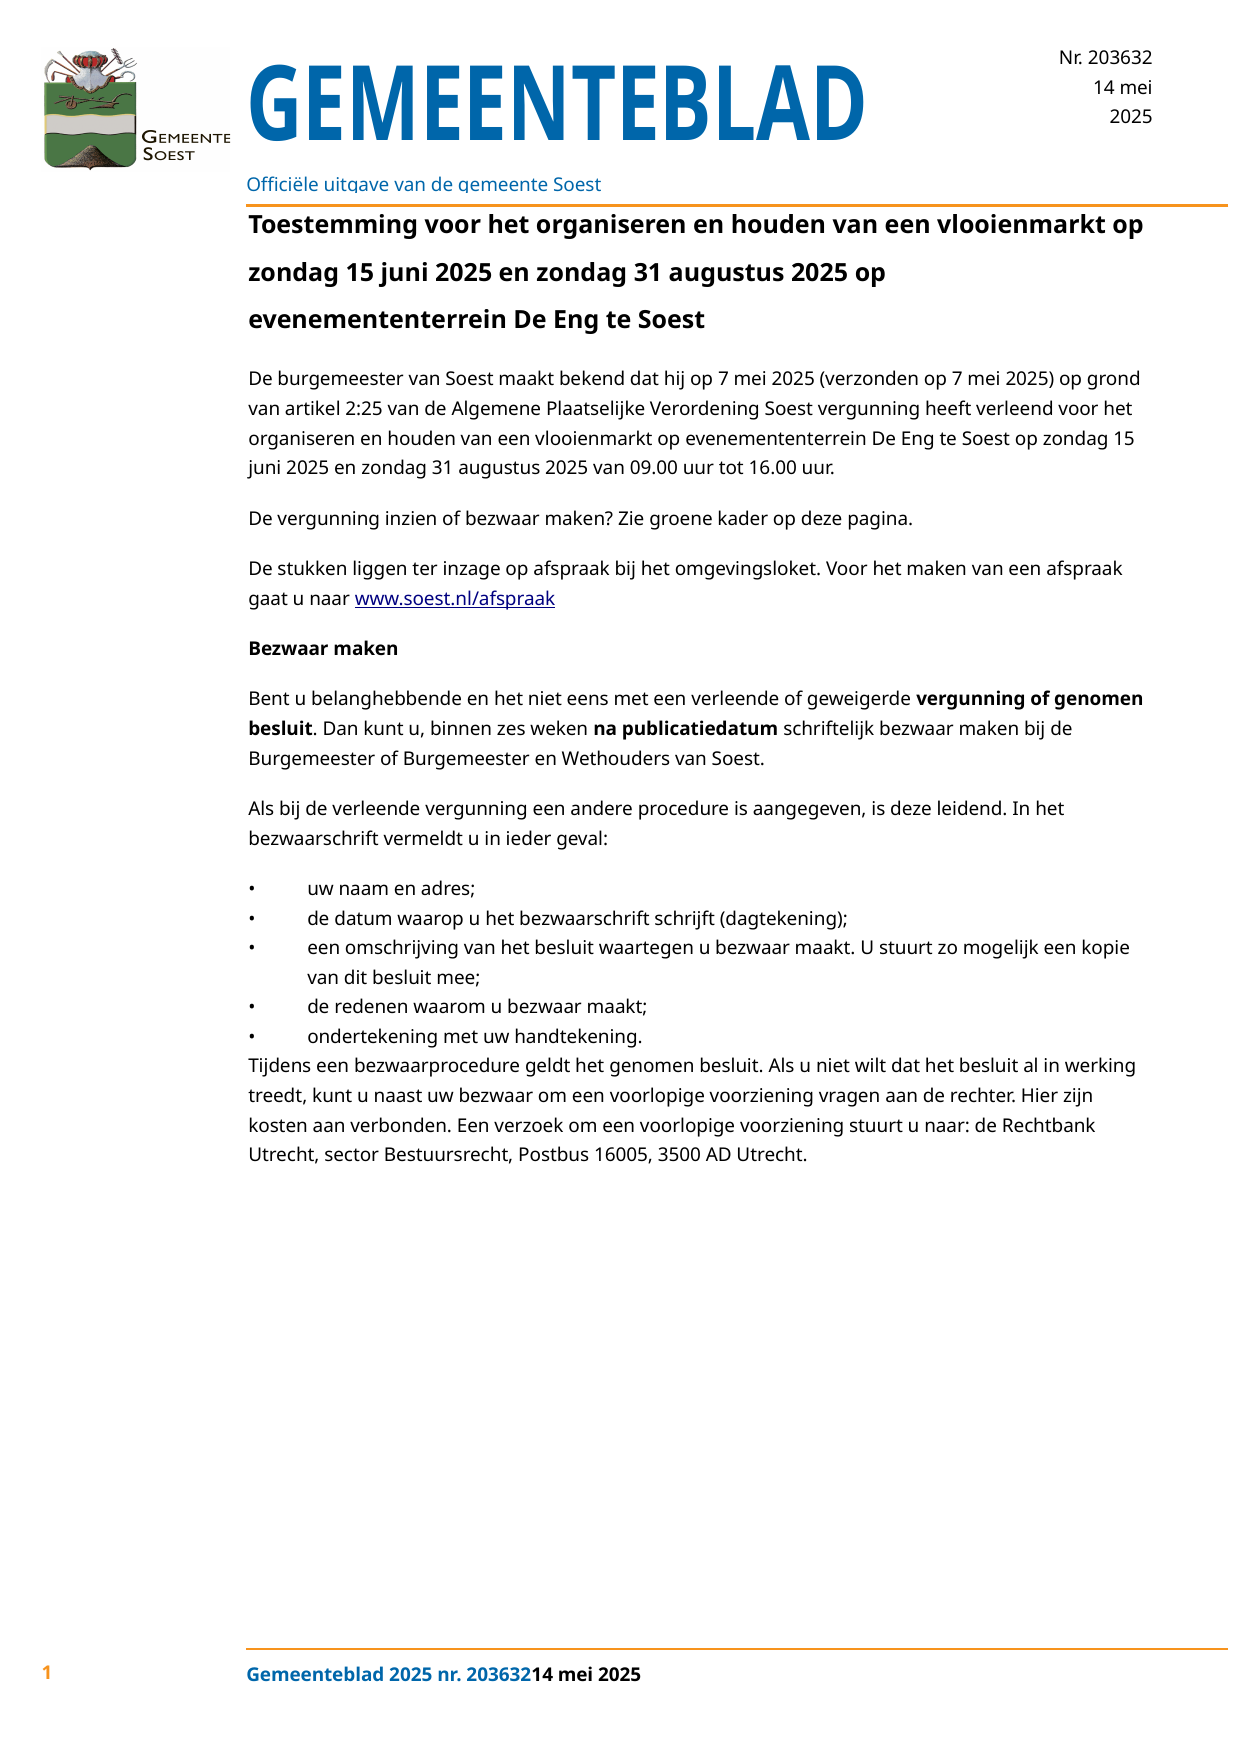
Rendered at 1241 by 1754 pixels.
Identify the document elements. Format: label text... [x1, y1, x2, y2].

text De vergunning inzien of bezwaar maken? Zie groene kader op deze pagina. [248, 505, 1152, 530]
text Bezwaar maken [248, 635, 1152, 661]
picture [41, 47, 231, 172]
list uw naam en adres; [248, 875, 1152, 901]
text De burgemeester van Soest maakt bekend dat hij op 7 mei 2025 (verzonden op 7 mei 2025) op grond van artikel 2:25 van de Algemene Plaatselijke Verordening Soest vergunning heeft verleend voor het organiseren en houden van een vlooienmarkt op evenemententerrein De Eng te Soest op zondag 15 juni 2025 en zondag 31 augustus 2025 van 09.00 uur tot 16.00 uur. [248, 366, 1152, 480]
list de datum waarop u het bezwaarschrift schrijft (dagtekening); [248, 905, 1152, 930]
text Toestemming voor het organiseren en houden van een vlooienmarkt op zondag 15 juni 2025 en zondag 31 augustus 2025 op evenemententerrein De Eng te Soest [248, 207, 1152, 336]
text Als bij de verleende vergunning een andere procedure is aangegeven, is deze leidend. In het bezwaarschrift vermeldt u in ieder geval: [248, 795, 1152, 850]
text Bent u belanghebbende en het niet eens met een verleende of geweigerde vergunning of genomen besluit. Dan kunt u, binnen zes weken na publicatiedatum schriftelijk bezwaar maken bij de Burgemeester of Burgemeester en Wethouders van Soest. [248, 686, 1152, 770]
list een omschrijving van het besluit waartegen u bezwaar maakt. U stuurt zo mogelijk een kopie van dit besluit mee; [248, 934, 1152, 989]
list ondertekening met uw handtekening. [248, 1023, 1152, 1049]
text De stukken liggen ter inzage op afspraak bij het omgevingsloket. Voor het maken van een afspraak gaat u naar www.soest.nl/afspraak [248, 555, 1152, 610]
text Tijdens een bezwaarprocedure geldt het genomen besluit. Als u niet wilt dat het besluit al in werking treedt, kunt u naast uw bezwaar om een voorlopige voorziening vragen aan de rechter. Hier zijn kosten aan verbonden. Een verzoek om een voorlopige voorziening stuurt u naar: de Rechtbank Utrecht, sector Bestuursrecht, Postbus 16005, 3500 AD Utrecht. [248, 1053, 1152, 1167]
list de redenen waarom u bezwaar maakt; [248, 993, 1152, 1019]
